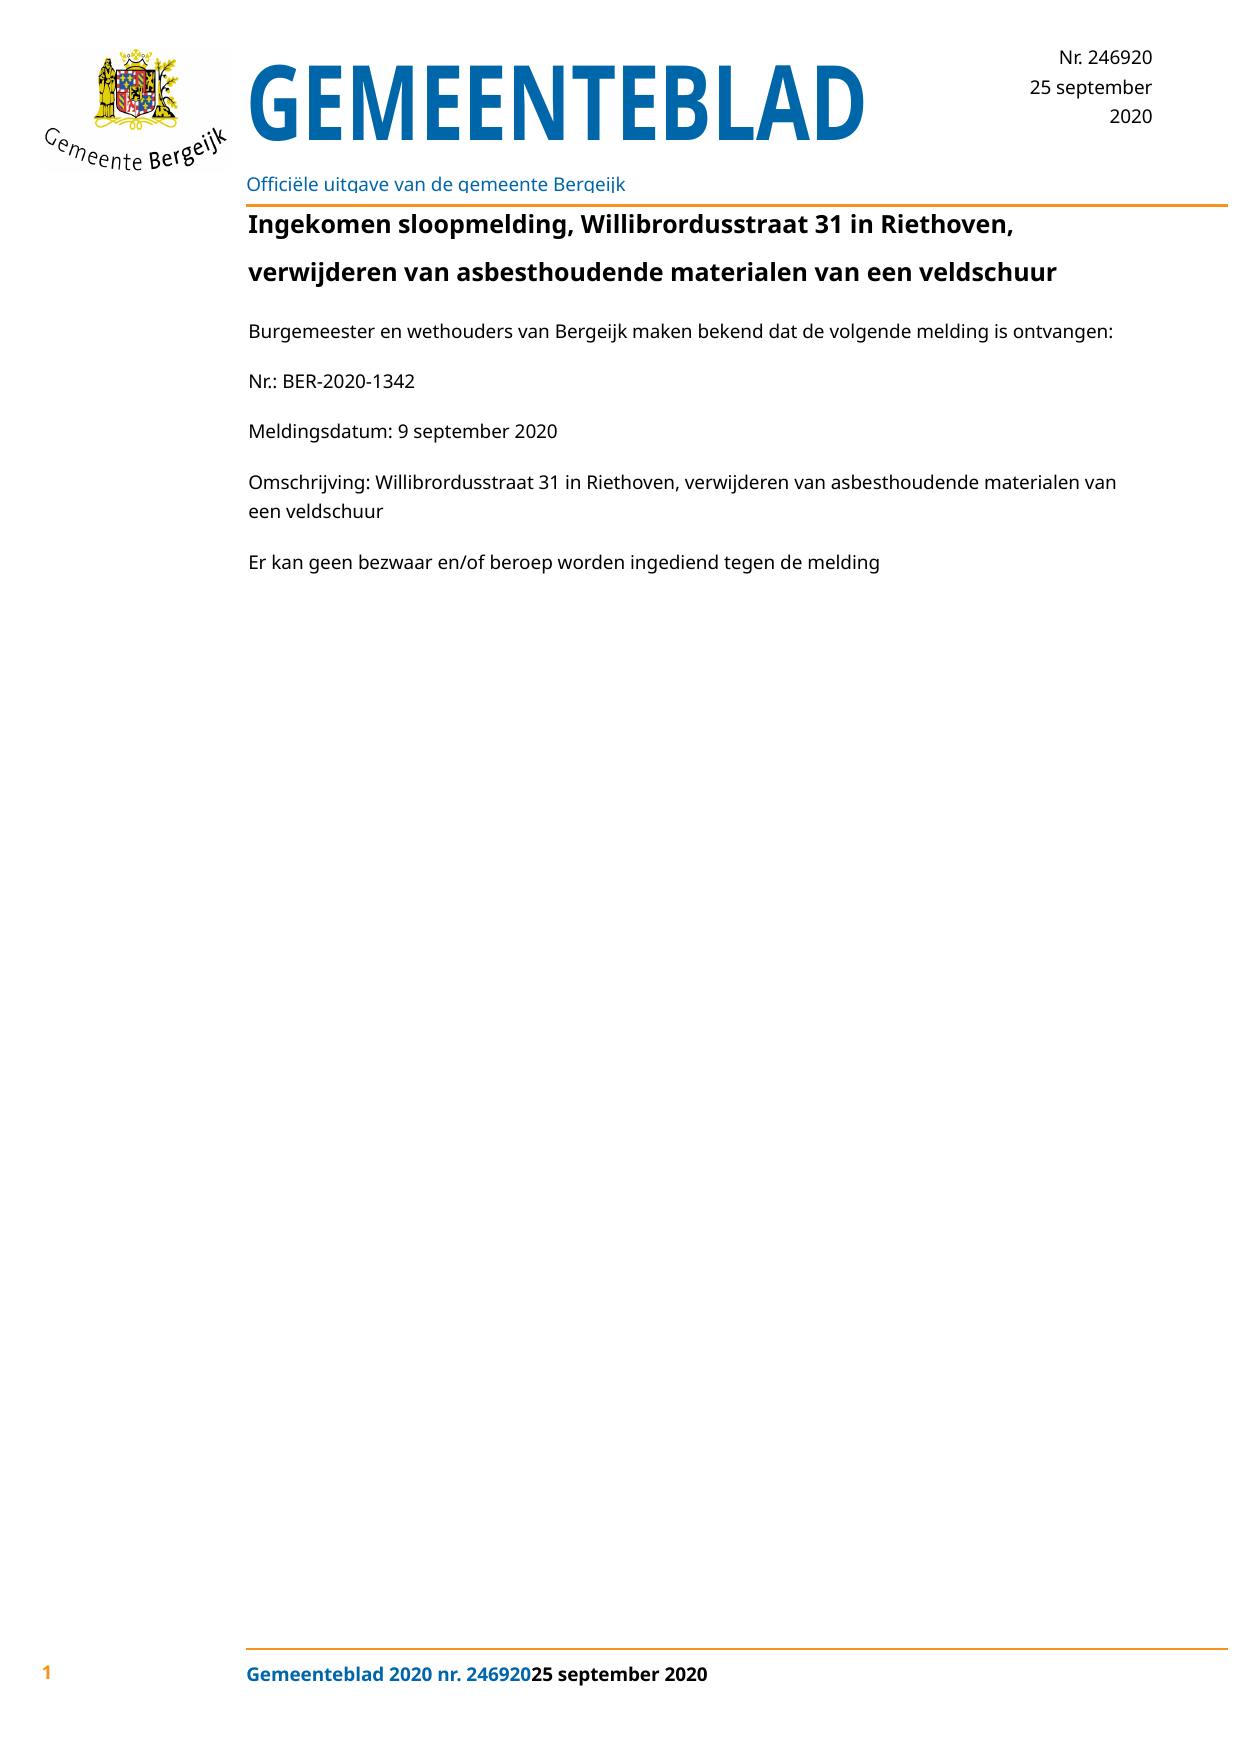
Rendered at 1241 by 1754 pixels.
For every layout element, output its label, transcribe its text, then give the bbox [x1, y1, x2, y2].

text Er kan geen bezwaar en/of beroep worden ingediend tegen de melding [248, 549, 1152, 575]
text Meldingsdatum: 9 september 2020 [248, 419, 1152, 444]
text Omschrijving: Willibrordusstraat 31 in Riethoven, verwijderen van asbesthoudende materialen van een veldschuur [248, 469, 1152, 524]
text Nr.: BER-2020-1342 [248, 368, 1152, 394]
picture [41, 47, 231, 172]
text Ingekomen sloopmelding, Willibrordusstraat 31 in Riethoven, verwijderen van asbesthoudende materialen van een veldschuur [248, 207, 1152, 288]
text Burgemeester en wethouders van Bergeijk maken bekend dat de volgende melding is ontvangen: [248, 318, 1152, 344]
